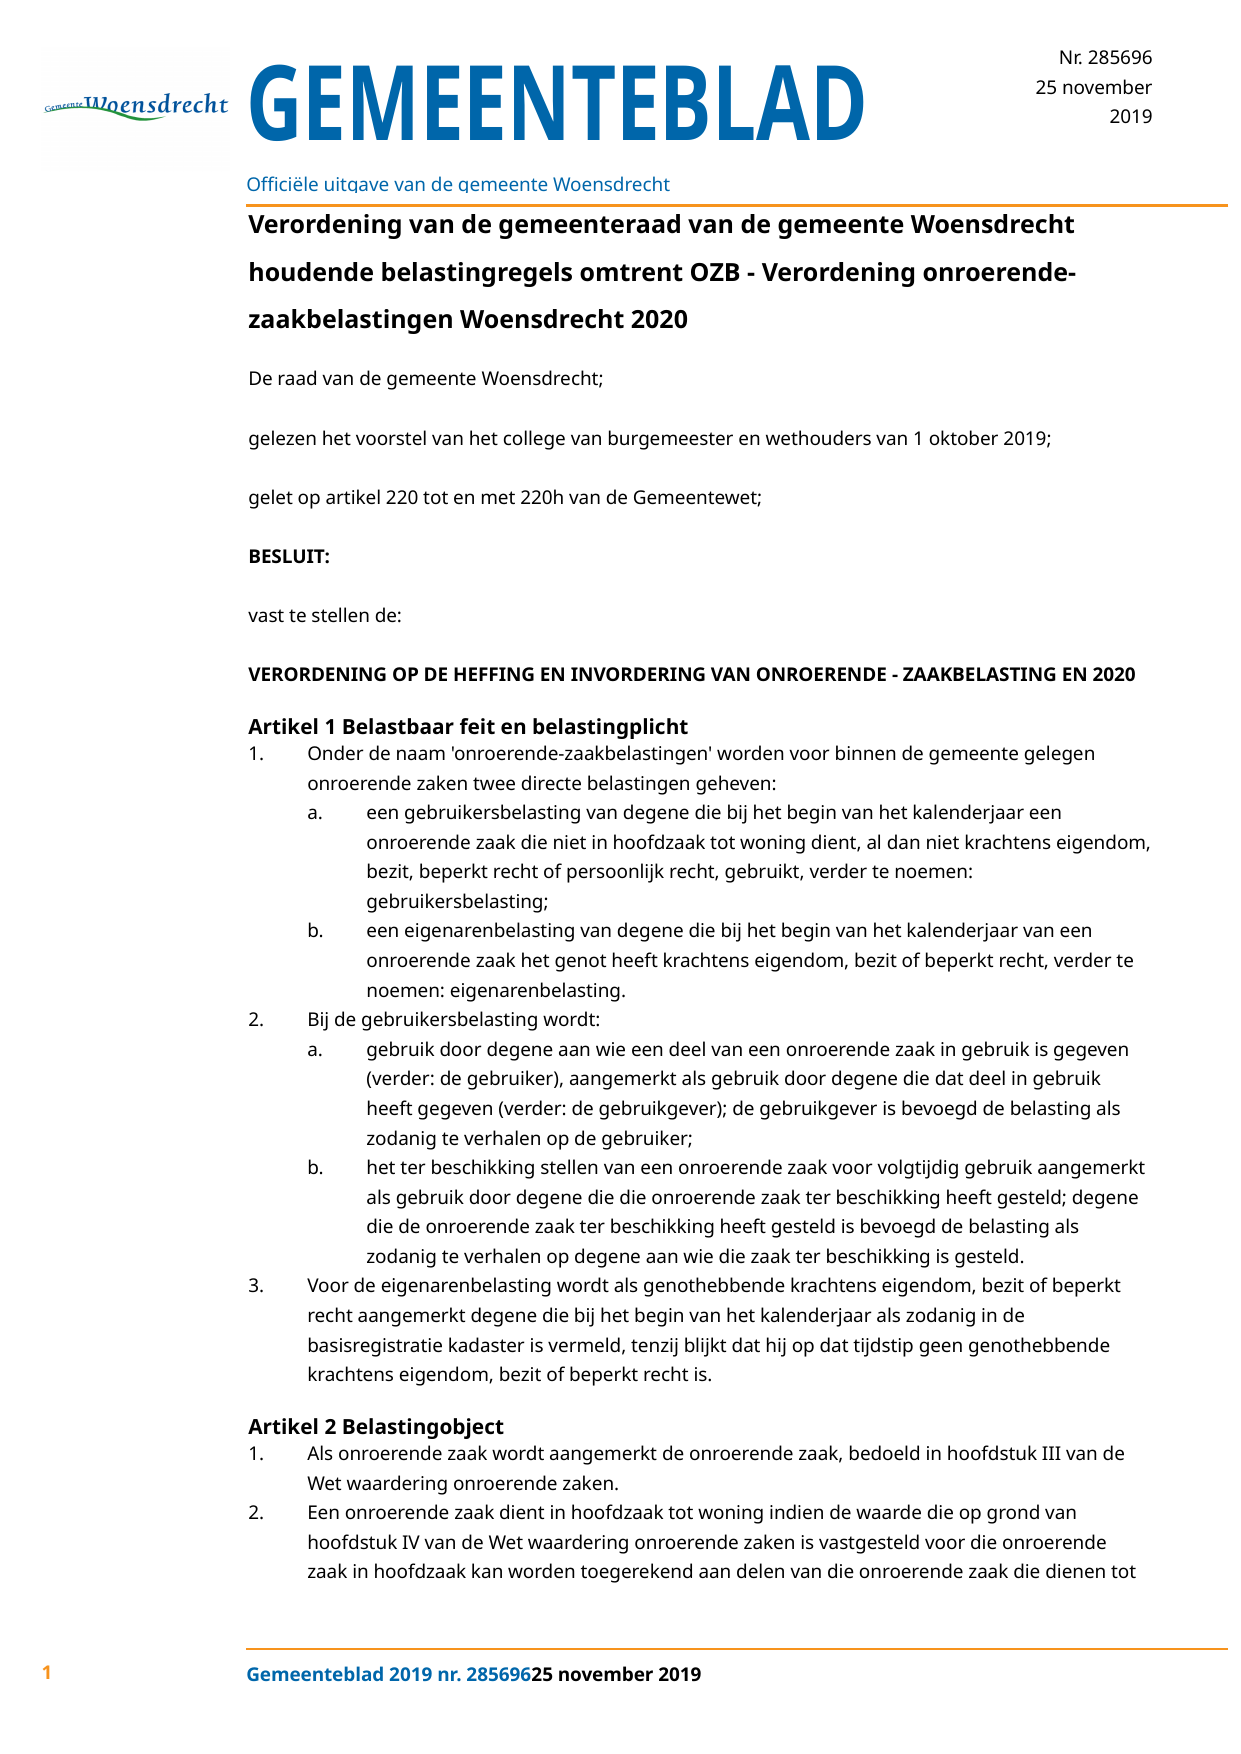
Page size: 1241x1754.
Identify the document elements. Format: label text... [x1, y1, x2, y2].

text VERORDENING OP DE HEFFING EN INVORDERING VAN ONROERENDE - ZAAKBELASTING EN 2020 [248, 661, 1152, 687]
list een eigenarenbelasting van degene die bij het begin van het kalenderjaar van een onroerende zaak het genot heeft krachtens eigendom, bezit of beperkt recht, verder te noemen: eigenarenbelasting. [307, 918, 1152, 1003]
list Onder de naam 'onroerende-zaakbelastingen' worden voor binnen de gemeente gelegen onroerende zaken twee directe belastingen geheven: [248, 740, 1152, 796]
list het ter beschikking stellen van een onroerende zaak voor volgtijdig gebruik aangemerkt als gebruik door degene die die onroerende zaak ter beschikking heeft gesteld; degene die de onroerende zaak ter beschikking heeft gesteld is bevoegd de belasting als zodanig te verhalen op degene aan wie die zaak ter beschikking is gesteld. [307, 1154, 1152, 1269]
text Artikel 1 Belastbaar feit en belastingplicht [248, 712, 1152, 740]
text gelezen het voorstel van het college van burgemeester en wethouders van 1 oktober 2019; [248, 425, 1152, 450]
text Verordening van de gemeenteraad van de gemeente Woensdrecht houdende belastingregels omtrent OZB - Verordening onroerende-zaakbelastingen Woensdrecht 2020 [248, 207, 1152, 336]
picture [41, 47, 231, 172]
list een gebruikersbelasting van degene die bij het begin van het kalenderjaar een onroerende zaak die niet in hoofdzaak tot woning dient, al dan niet krachtens eigendom, bezit, beperkt recht of persoonlijk recht, gebruikt, verder te noemen: gebruikersbelasting; [307, 799, 1152, 914]
list Een onroerende zaak dient in hoofdzaak tot woning indien de waarde die op grond van hoofdstuk IV van de Wet waardering onroerende zaken is vastgesteld voor die onroerende zaak in hoofdzaak kan worden toegerekend aan delen van die onroerende zaak die dienen tot [248, 1499, 1152, 1584]
text De raad van de gemeente Woensdrecht; [248, 366, 1152, 391]
list Als onroerende zaak wordt aangemerkt de onroerende zaak, bedoeld in hoofdstuk III van de Wet waardering onroerende zaken. [248, 1440, 1152, 1496]
text gelet op artikel 220 tot en met 220h van de Gemeentewet; [248, 484, 1152, 509]
list Bij de gebruikersbelasting wordt: [248, 1006, 1152, 1032]
list gebruik door degene aan wie een deel van een onroerende zaak in gebruik is gegeven (verder: de gebruiker), aangemerkt als gebruik door degene die dat deel in gebruik heeft gegeven (verder: de gebruikgever); de gebruikgever is bevoegd de belasting als zodanig te verhalen op de gebruiker; [307, 1036, 1152, 1151]
text vast te stellen de: [248, 602, 1152, 628]
list Voor de eigenarenbelasting wordt als genothebbende krachtens eigendom, bezit of beperkt recht aangemerkt degene die bij het begin van het kalenderjaar als zodanig in de basisregistratie kadaster is vermeld, tenzij blijkt dat hij op dat tijdstip geen genothebbende krachtens eigendom, bezit of beperkt recht is. [248, 1273, 1152, 1387]
text BESLUIT: [248, 543, 1152, 569]
text Artikel 2 Belastingobject [248, 1412, 1152, 1440]
